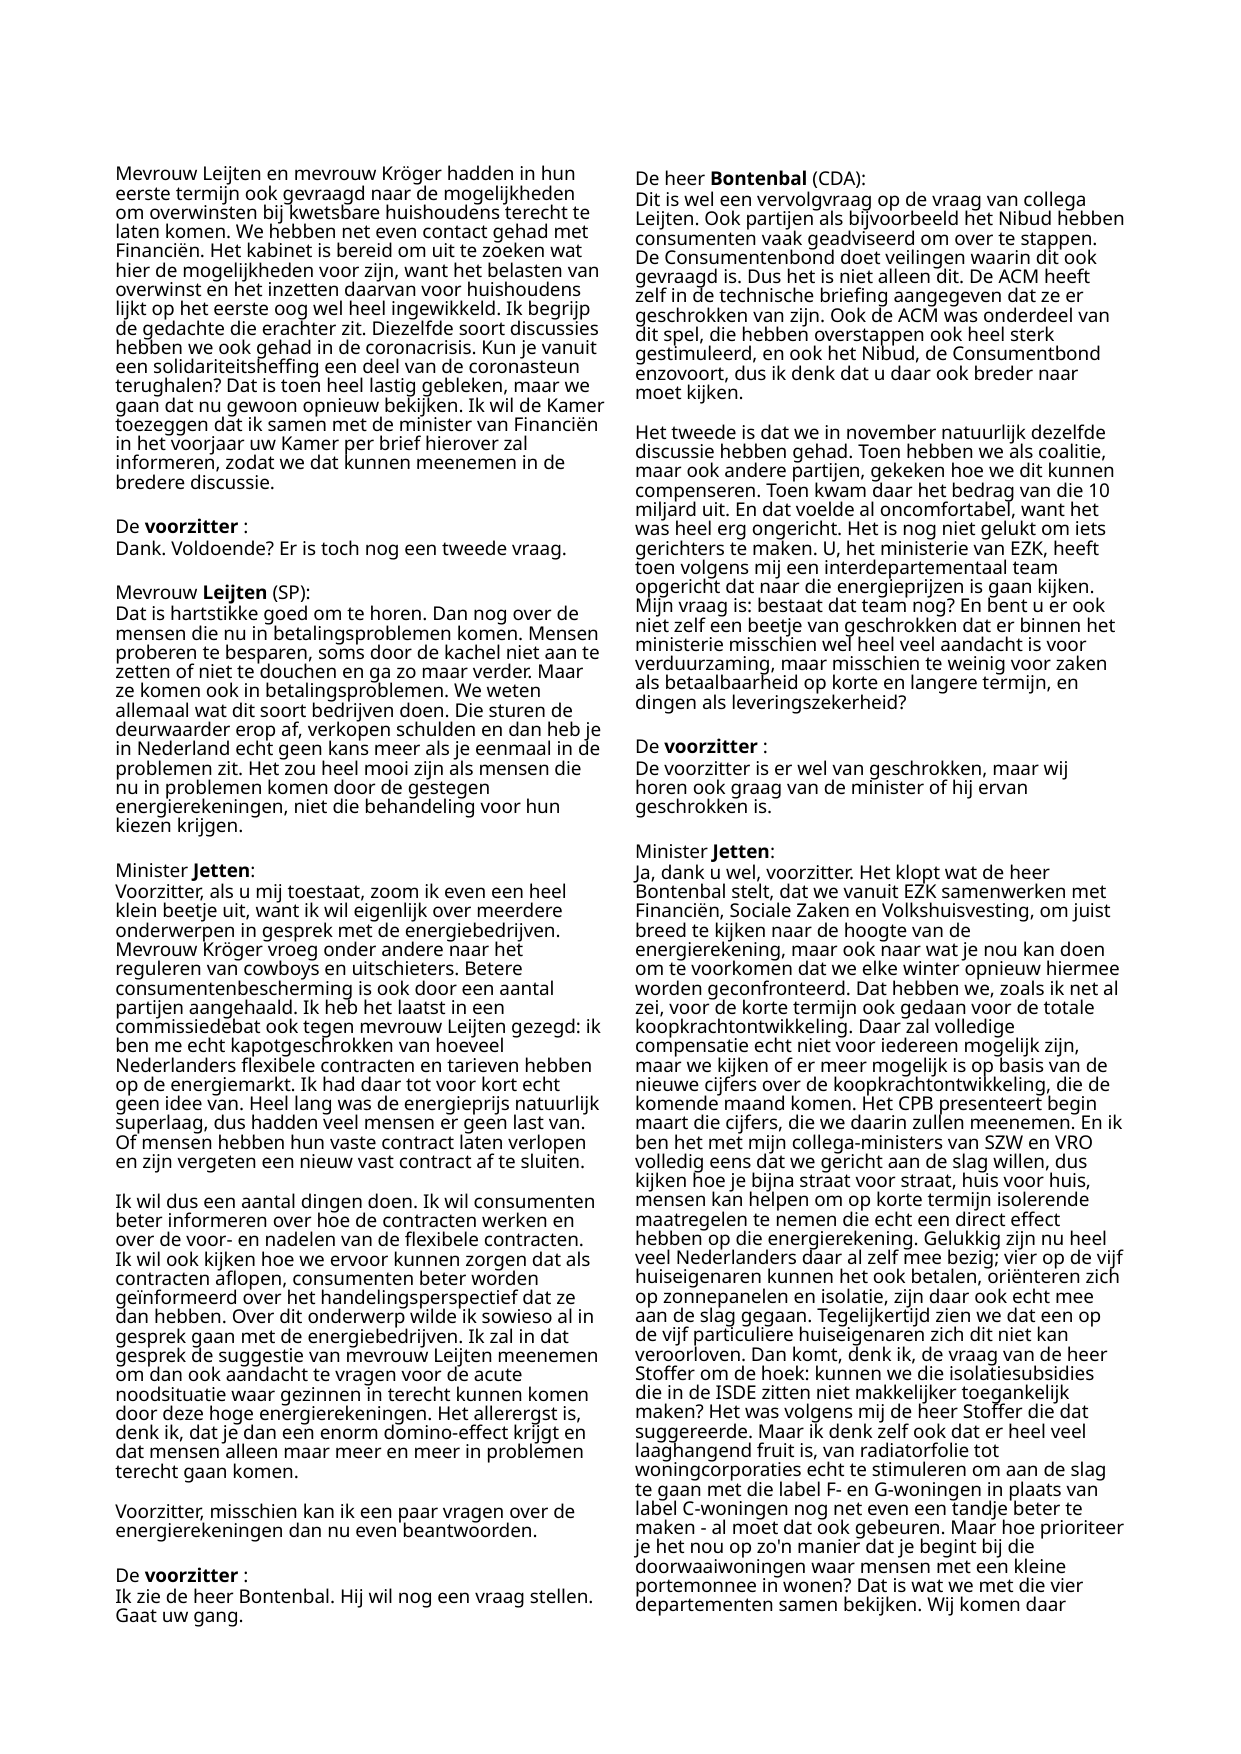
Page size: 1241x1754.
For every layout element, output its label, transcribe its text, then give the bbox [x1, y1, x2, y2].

text De voorzitter : [115, 514, 605, 539]
text Voorzitter, misschien kan ik een paar vragen over de energierekeningen dan nu even beantwoorden. [115, 1503, 605, 1541]
text Ja, dank u wel, voorzitter. Het klopt wat de heer Bontenbal stelt, dat we vanuit EZK samenwerken met Financiën, Sociale Zaken en Volkshuisvesting, om juist breed te kijken naar de hoogte van de energierekening, maar ook naar wat je nou kan doen om te voorkomen dat we elke winter opnieuw hiermee worden geconfronteerd. Dat hebben we, zoals ik net al zei, voor de korte termijn ook gedaan voor de totale koopkrachtontwikkeling. Daar zal volledige compensatie echt niet voor iedereen mogelijk zijn, maar we kijken of er meer mogelijk is op basis van de nieuwe cijfers over de koopkrachtontwikkeling, die de komende maand komen. Het CPB presenteert begin maart die cijfers, die we daarin zullen meenemen. En ik ben het met mijn collega-ministers van SZW en VRO volledig eens dat we gericht aan de slag willen, dus kijken hoe je bijna straat voor straat, huis voor huis, mensen kan helpen om op korte termijn isolerende maatregelen te nemen die echt een direct effect hebben op die energierekening. Gelukkig zijn nu heel veel Nederlanders daar al zelf mee bezig; vier op de vijf huiseigenaren kunnen het ook betalen, oriënteren zich op zonnepanelen en isolatie, zijn daar ook echt mee aan de slag gegaan. Tegelijkertijd zien we dat een op de vijf particuliere huiseigenaren zich dit niet kan veroorloven. Dan komt, denk ik, de vraag van de heer Stoffer om de hoek: kunnen we die isolatiesubsidies die in de ISDE zitten niet makkelijker toegankelijk maken? Het was volgens mij de heer Stoffer die dat suggereerde. Maar ik denk zelf ook dat er heel veel laaghangend fruit is, van radiatorfolie tot woningcorporaties echt te stimuleren om aan de slag te gaan met die label F- en G-woningen in plaats van label C-woningen nog net even een tandje beter te maken - al moet dat ook gebeuren. Maar hoe prioriteer je het nou op zo'n manier dat je begint bij die doorwaaiwoningen waar mensen met een kleine portemonnee in wonen? Dat is wat we met die vier departementen samen bekijken. Wij komen daar [635, 864, 1125, 1615]
text Voorzitter, als u mij toestaat, zoom ik even een heel klein beetje uit, want ik wil eigenlijk over meerdere onderwerpen in gesprek met de energiebedrijven. Mevrouw Kröger vroeg onder andere naar het reguleren van cowboys en uitschieters. Betere consumentenbescherming is ook door een aantal partijen aangehaald. Ik heb het laatst in een commissiedebat ook tegen mevrouw Leijten gezegd: ik ben me echt kapotgeschrokken van hoeveel Nederlanders flexibele contracten en tarieven hebben op de energiemarkt. Ik had daar tot voor kort echt geen idee van. Heel lang was de energieprijs natuurlijk superlaag, dus hadden veel mensen er geen last van. Of mensen hebben hun vaste contract laten verlopen en zijn vergeten een nieuw vast contract af te sluiten. [115, 883, 605, 1172]
text Dank. Voldoende? Er is toch nog een tweede vraag. [115, 539, 605, 559]
text Het tweede is dat we in november natuurlijk dezelfde discussie hebben gehad. Toen hebben we als coalitie, maar ook andere partijen, gekeken hoe we dit kunnen compenseren. Toen kwam daar het bedrag van die 10 miljard uit. En dat voelde al oncomfortabel, want het was heel erg ongericht. Het is nog niet gelukt om iets gerichters te maken. U, het ministerie van EZK, heeft toen volgens mij een interdepartementaal team opgericht dat naar die energieprijzen is gaan kijken. Mijn vraag is: bestaat dat team nog? En bent u er ook niet zelf een beetje van geschrokken dat er binnen het ministerie misschien wel heel veel aandacht is voor verduurzaming, maar misschien te weinig voor zaken als betaalbaarheid op korte en langere termijn, en dingen als leveringszekerheid? [635, 424, 1125, 713]
text Dat is hartstikke goed om te horen. Dan nog over de mensen die nu in betalingsproblemen komen. Mensen proberen te besparen, soms door de kachel niet aan te zetten of niet te douchen en ga zo maar verder. Maar ze komen ook in betalingsproblemen. We weten allemaal wat dit soort bedrijven doen. Die sturen de deurwaarder erop af, verkopen schulden en dan heb je in Nederland echt geen kans meer als je eenmaal in de problemen zit. Het zou heel mooi zijn als mensen die nu in problemen komen door de gestegen energierekeningen, niet die behandeling voor hun kiezen krijgen. [115, 605, 605, 837]
text Mevrouw Leijten en mevrouw Kröger hadden in hun eerste termijn ook gevraagd naar de mogelijkheden om overwinsten bij kwetsbare huishoudens terecht te laten komen. We hebben net even contact gehad met Financiën. Het kabinet is bereid om uit te zoeken wat hier de mogelijkheden voor zijn, want het belasten van overwinst en het inzetten daarvan voor huishoudens lijkt op het eerste oog wel heel ingewikkeld. Ik begrijp de gedachte die erachter zit. Diezelfde soort discussies hebben we ook gehad in de coronacrisis. Kun je vanuit een solidariteitsheffing een deel van de coronasteun terughalen? Dat is toen heel lastig gebleken, maar we gaan dat nu gewoon opnieuw bekijken. Ik wil de Kamer toezeggen dat ik samen met de minister van Financiën in het voorjaar uw Kamer per brief hierover zal informeren, zodat we dat kunnen meenemen in de bredere discussie. [115, 165, 605, 493]
text De voorzitter : [635, 734, 1125, 759]
text Ik wil dus een aantal dingen doen. Ik wil consumenten beter informeren over hoe de contracten werken en over de voor- en nadelen van de flexibele contracten. Ik wil ook kijken hoe we ervoor kunnen zorgen dat als contracten aflopen, consumenten beter worden geïnformeerd over het handelingsperspectief dat ze dan hebben. Over dit onderwerp wilde ik sowieso al in gesprek gaan met de energiebedrijven. Ik zal in dat gesprek de suggestie van mevrouw Leijten meenemen om dan ook aandacht te vragen voor de acute noodsituatie waar gezinnen in terecht kunnen komen door deze hoge energierekeningen. Het allerergst is, denk ik, dat je dan een enorm domino-effect krijgt en dat mensen alleen maar meer en meer in problemen terecht gaan komen. [115, 1193, 605, 1482]
text De heer Bontenbal (CDA): [635, 165, 1125, 191]
text Minister Jetten: [635, 838, 1125, 864]
text De voorzitter is er wel van geschrokken, maar wij horen ook graag van de minister of hij ervan geschrokken is. [635, 759, 1125, 817]
text Dit is wel een vervolgvraag op de vraag van collega Leijten. Ook partijen als bijvoorbeeld het Nibud hebben consumenten vaak geadviseerd om over te stappen. De Consumentenbond doet veilingen waarin dit ook gevraagd is. Dus het is niet alleen dit. De ACM heeft zelf in de technische briefing aangegeven dat ze er geschrokken van zijn. Ook de ACM was onderdeel van dit spel, die hebben overstappen ook heel sterk gestimuleerd, en ook het Nibud, de Consumentbond enzovoort, dus ik denk dat u daar ook breder naar moet kijken. [635, 191, 1125, 403]
text Minister Jetten: [115, 857, 605, 883]
text Mevrouw Leijten (SP): [115, 579, 605, 605]
text De voorzitter : [115, 1562, 605, 1588]
text Ik zie de heer Bontenbal. Hij wil nog een vraag stellen. Gaat uw gang. [115, 1588, 605, 1626]
